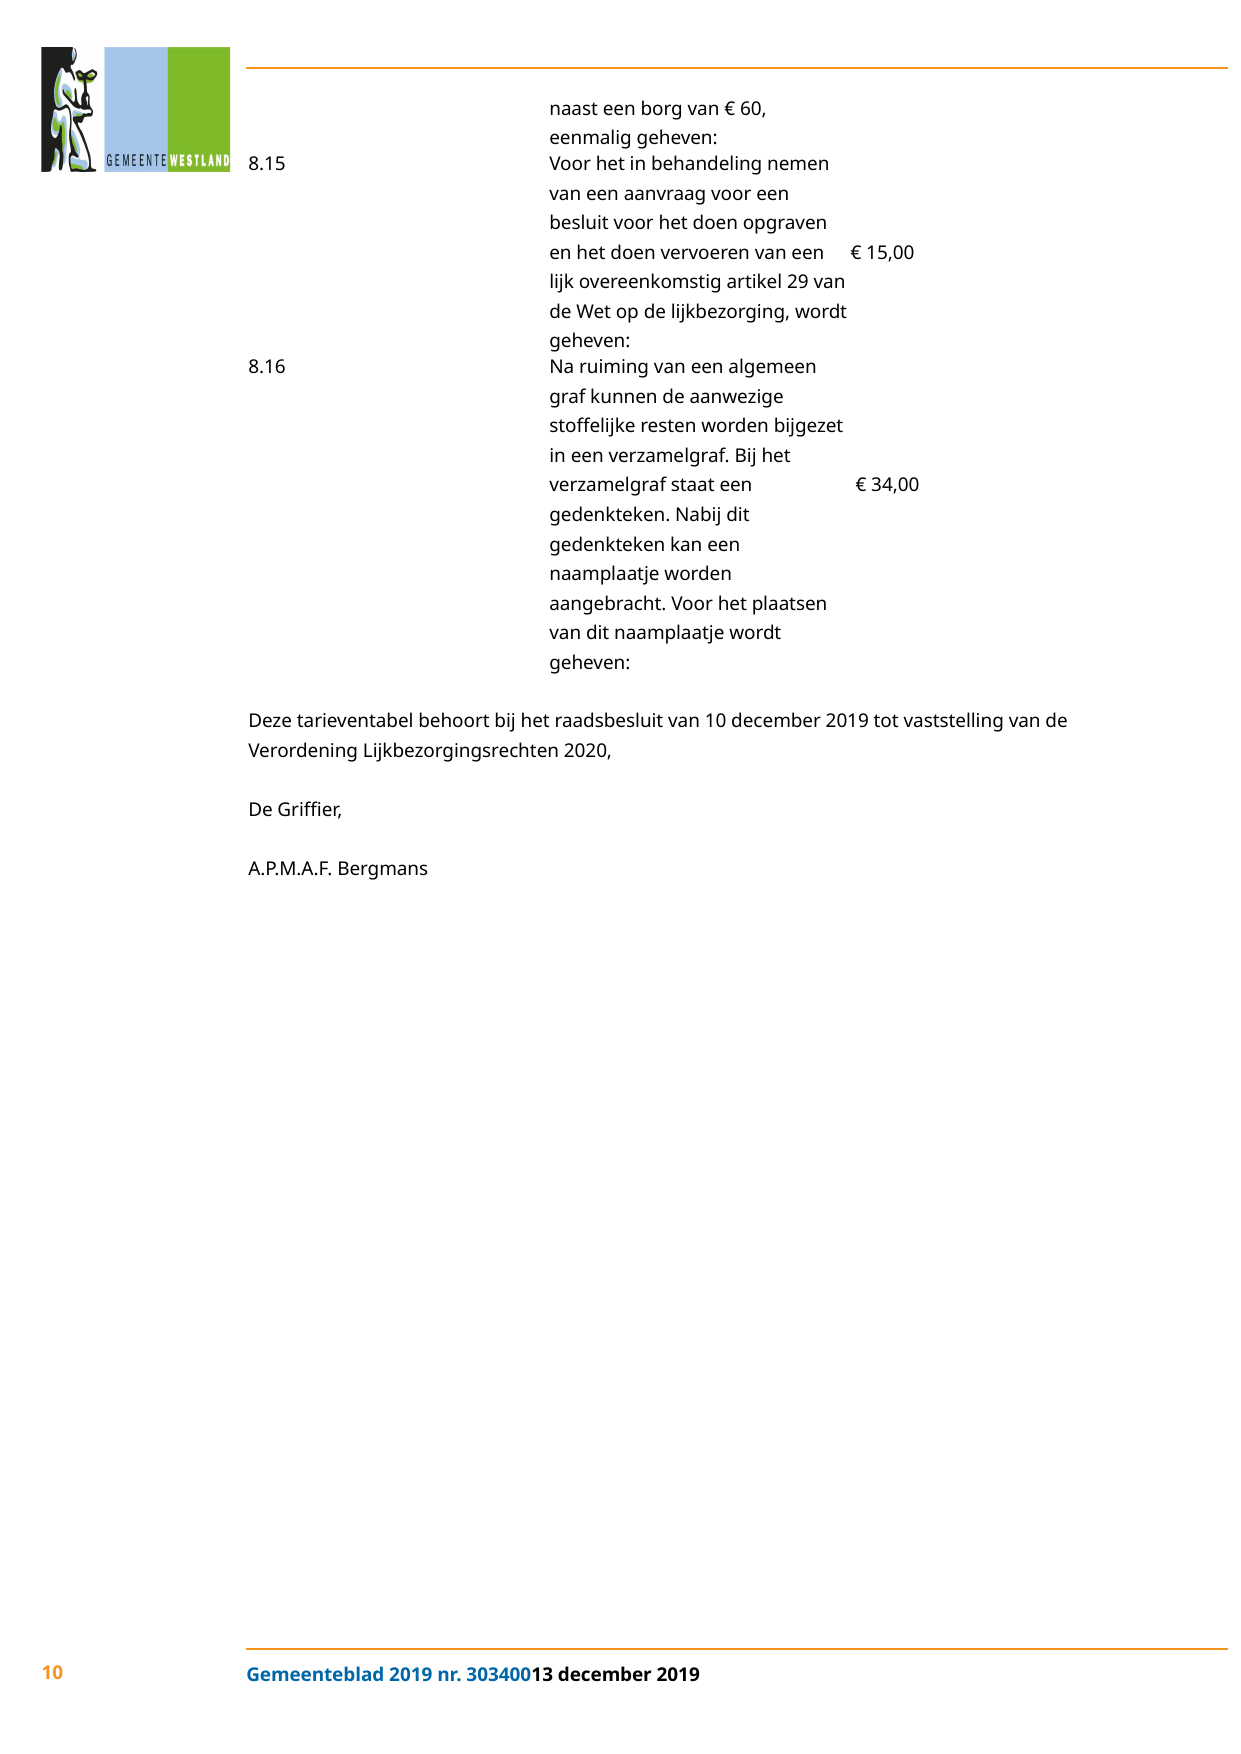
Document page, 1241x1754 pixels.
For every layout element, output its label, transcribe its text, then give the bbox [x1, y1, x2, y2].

table_cell Na ruiming van een algemeen graf kunnen de aanwezige stoffelijke resten worden bijgezet in een verzamelgraf. Bij het verzamelgraf staat een gedenkteken. Nabij dit gedenkteken kan een naamplaatje worden aangebracht. Voor het plaatsen van dit naamplaatje wordt geheven: [549, 353, 850, 675]
text A.P.M.A.F. Bergmans [248, 855, 1152, 881]
table_cell 8.15 [248, 150, 549, 353]
picture [41, 47, 231, 172]
table_cell [248, 95, 549, 150]
table_header [248, 678, 549, 704]
text Deze tarieventabel behoort bij het raadsbesluit van 10 december 2019 tot vaststelling van de Verordening Lijkbezorgingsrechten 2020, [248, 707, 1152, 762]
table_cell Voor het in behandeling nemen van een aanvraag voor een besluit voor het doen opgraven en het doen vervoeren van een lijk overeenkomstig artikel 29 van de Wet op de lijkbezorging, wordt geheven: [549, 150, 850, 353]
table_cell 8.16 [248, 353, 549, 675]
table_cell € 15,00 [850, 150, 1152, 353]
table_cell € 34,00 [850, 353, 1152, 675]
text De Griffier, [248, 796, 1152, 822]
table_cell [850, 95, 1152, 150]
table_cell naast een borg van € 60, eenmalig geheven: [549, 95, 850, 150]
